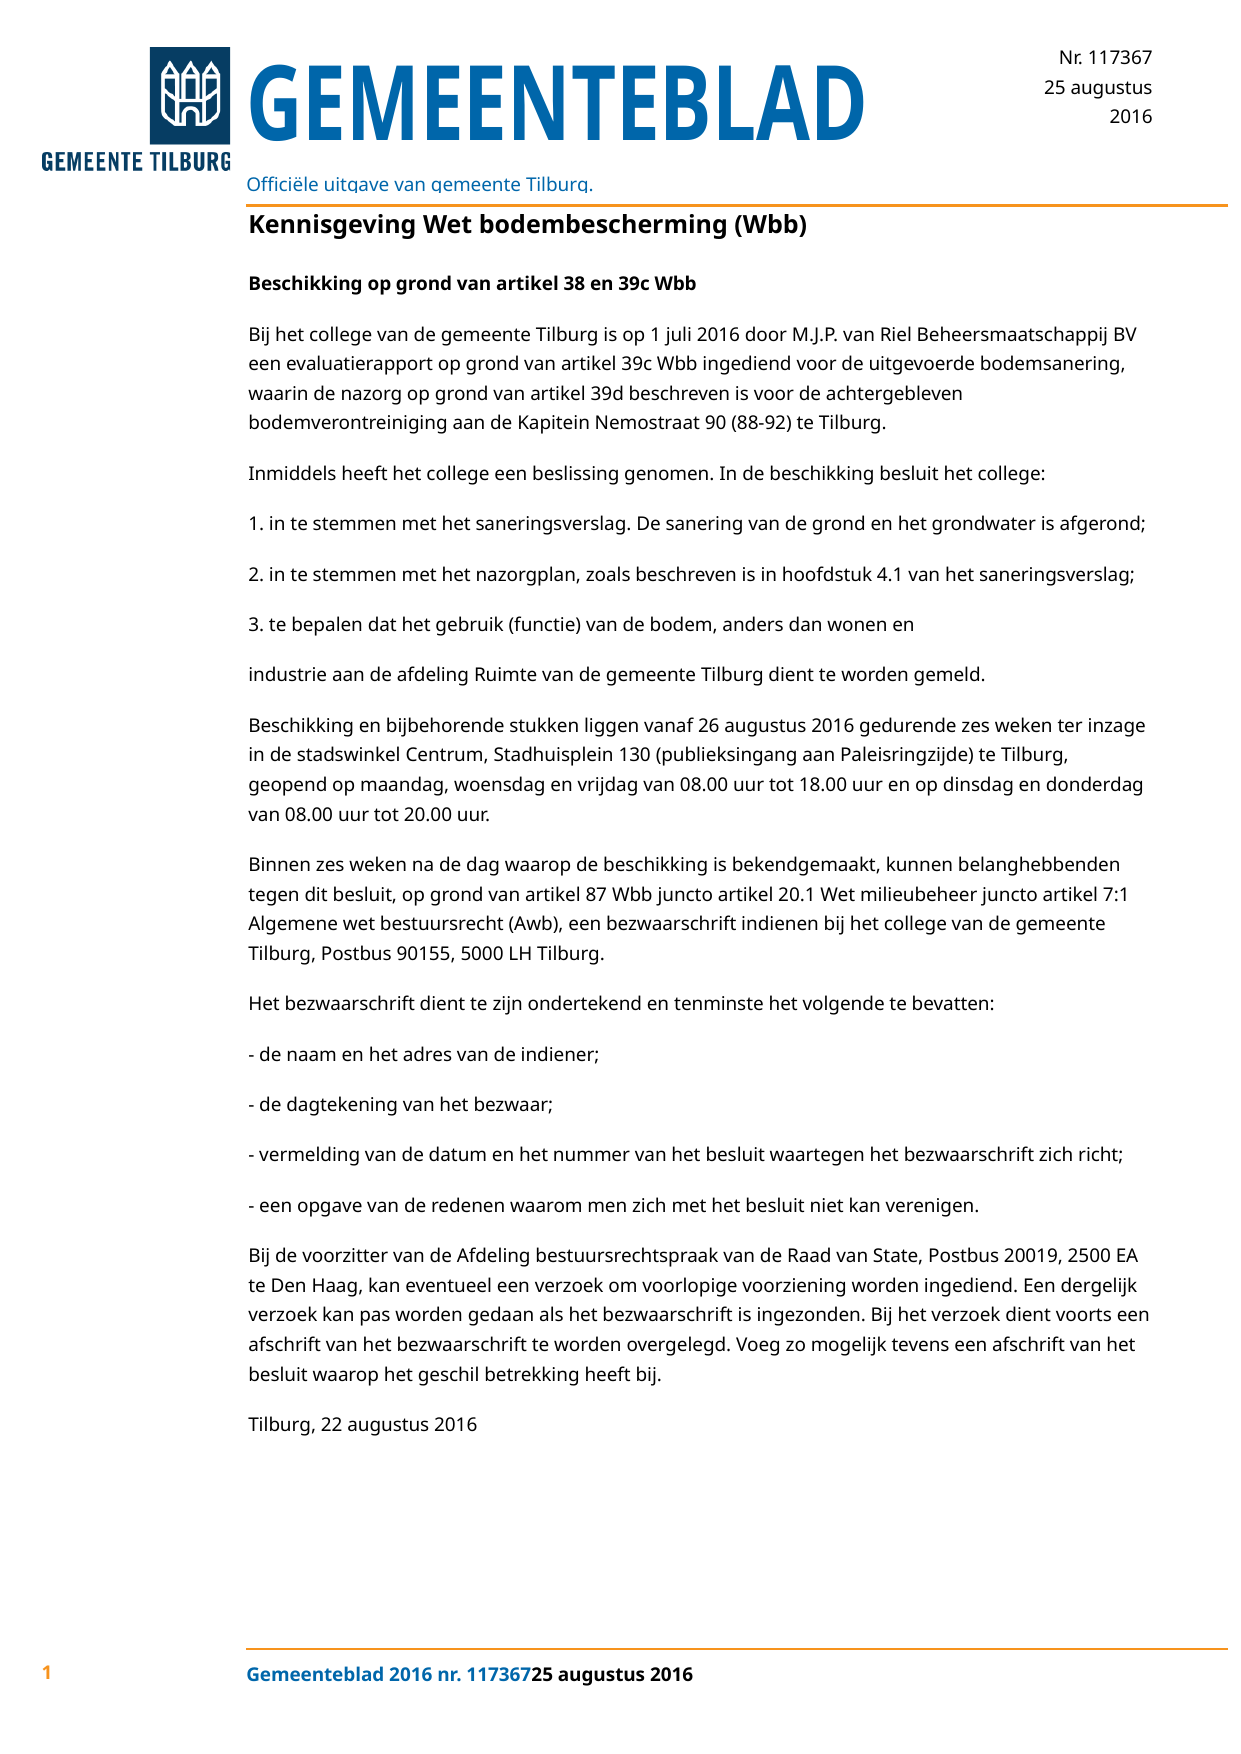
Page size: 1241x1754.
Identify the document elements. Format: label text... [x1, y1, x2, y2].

text industrie aan de afdeling Ruimte van de gemeente Tilburg dient te worden gemeld. [248, 662, 1152, 687]
text Bij het college van de gemeente Tilburg is op 1 juli 2016 door M.J.P. van Riel Beheersmaatschappij BV een evaluatierapport op grond van artikel 39c Wbb ingediend voor de uitgevoerde bodemsanering, waarin de nazorg op grond van artikel 39d beschreven is voor de achtergebleven bodemverontreiniging aan de Kapitein Nemostraat 90 (88-92) te Tilburg. [248, 321, 1152, 435]
text - de naam en het adres van de indiener; [248, 1041, 1152, 1066]
text - vermelding van de datum en het nummer van het besluit waartegen het bezwaarschrift zich richt; [248, 1142, 1152, 1167]
text 2. in te stemmen met het nazorgplan, zoals beschreven is in hoofdstuk 4.1 van het saneringsverslag; [248, 561, 1152, 586]
text Bij de voorzitter van de Afdeling bestuursrechtspraak van de Raad van State, Postbus 20019, 2500 EA te Den Haag, kan eventueel een verzoek om voorlopige voorziening worden ingediend. Een dergelijk verzoek kan pas worden gedaan als het bezwaarschrift is ingezonden. Bij het verzoek dient voorts een afschrift van het bezwaarschrift te worden overgelegd. Voeg zo mogelijk tevens een afschrift van het besluit waarop het geschil betrekking heeft bij. [248, 1242, 1152, 1386]
text 3. te bepalen dat het gebruik (functie) van de bodem, anders dan wonen en [248, 611, 1152, 637]
text Het bezwaarschrift dient te zijn ondertekend en tenminste het volgende te bevatten: [248, 990, 1152, 1016]
text Tilburg, 22 augustus 2016 [248, 1411, 1152, 1437]
text Beschikking op grond van artikel 38 en 39c Wbb [248, 270, 1152, 296]
text Binnen zes weken na de dag waarop de beschikking is bekendgemaakt, kunnen belanghebbenden tegen dit besluit, op grond van artikel 87 Wbb juncto artikel 20.1 Wet milieubeheer juncto artikel 7:1 Algemene wet bestuursrecht (Awb), een bezwaarschrift indienen bij het college van de gemeente Tilburg, Postbus 90155, 5000 LH Tilburg. [248, 851, 1152, 966]
text 1. in te stemmen met het saneringsverslag. De sanering van de grond en het grondwater is afgerond; [248, 510, 1152, 536]
text - de dagtekening van het bezwaar; [248, 1091, 1152, 1117]
text - een opgave van de redenen waarom men zich met het besluit niet kan verenigen. [248, 1192, 1152, 1218]
text Kennisgeving Wet bodembescherming (Wbb) [248, 207, 1152, 241]
picture [41, 47, 231, 172]
text Inmiddels heeft het college een beslissing genomen. In de beschikking besluit het college: [248, 460, 1152, 486]
text Beschikking en bijbehorende stukken liggen vanaf 26 augustus 2016 gedurende zes weken ter inzage in de stadswinkel Centrum, Stadhuisplein 130 (publieksingang aan Paleisringzijde) te Tilburg, geopend op maandag, woensdag en vrijdag van 08.00 uur tot 18.00 uur en op dinsdag en donderdag van 08.00 uur tot 20.00 uur. [248, 712, 1152, 826]
